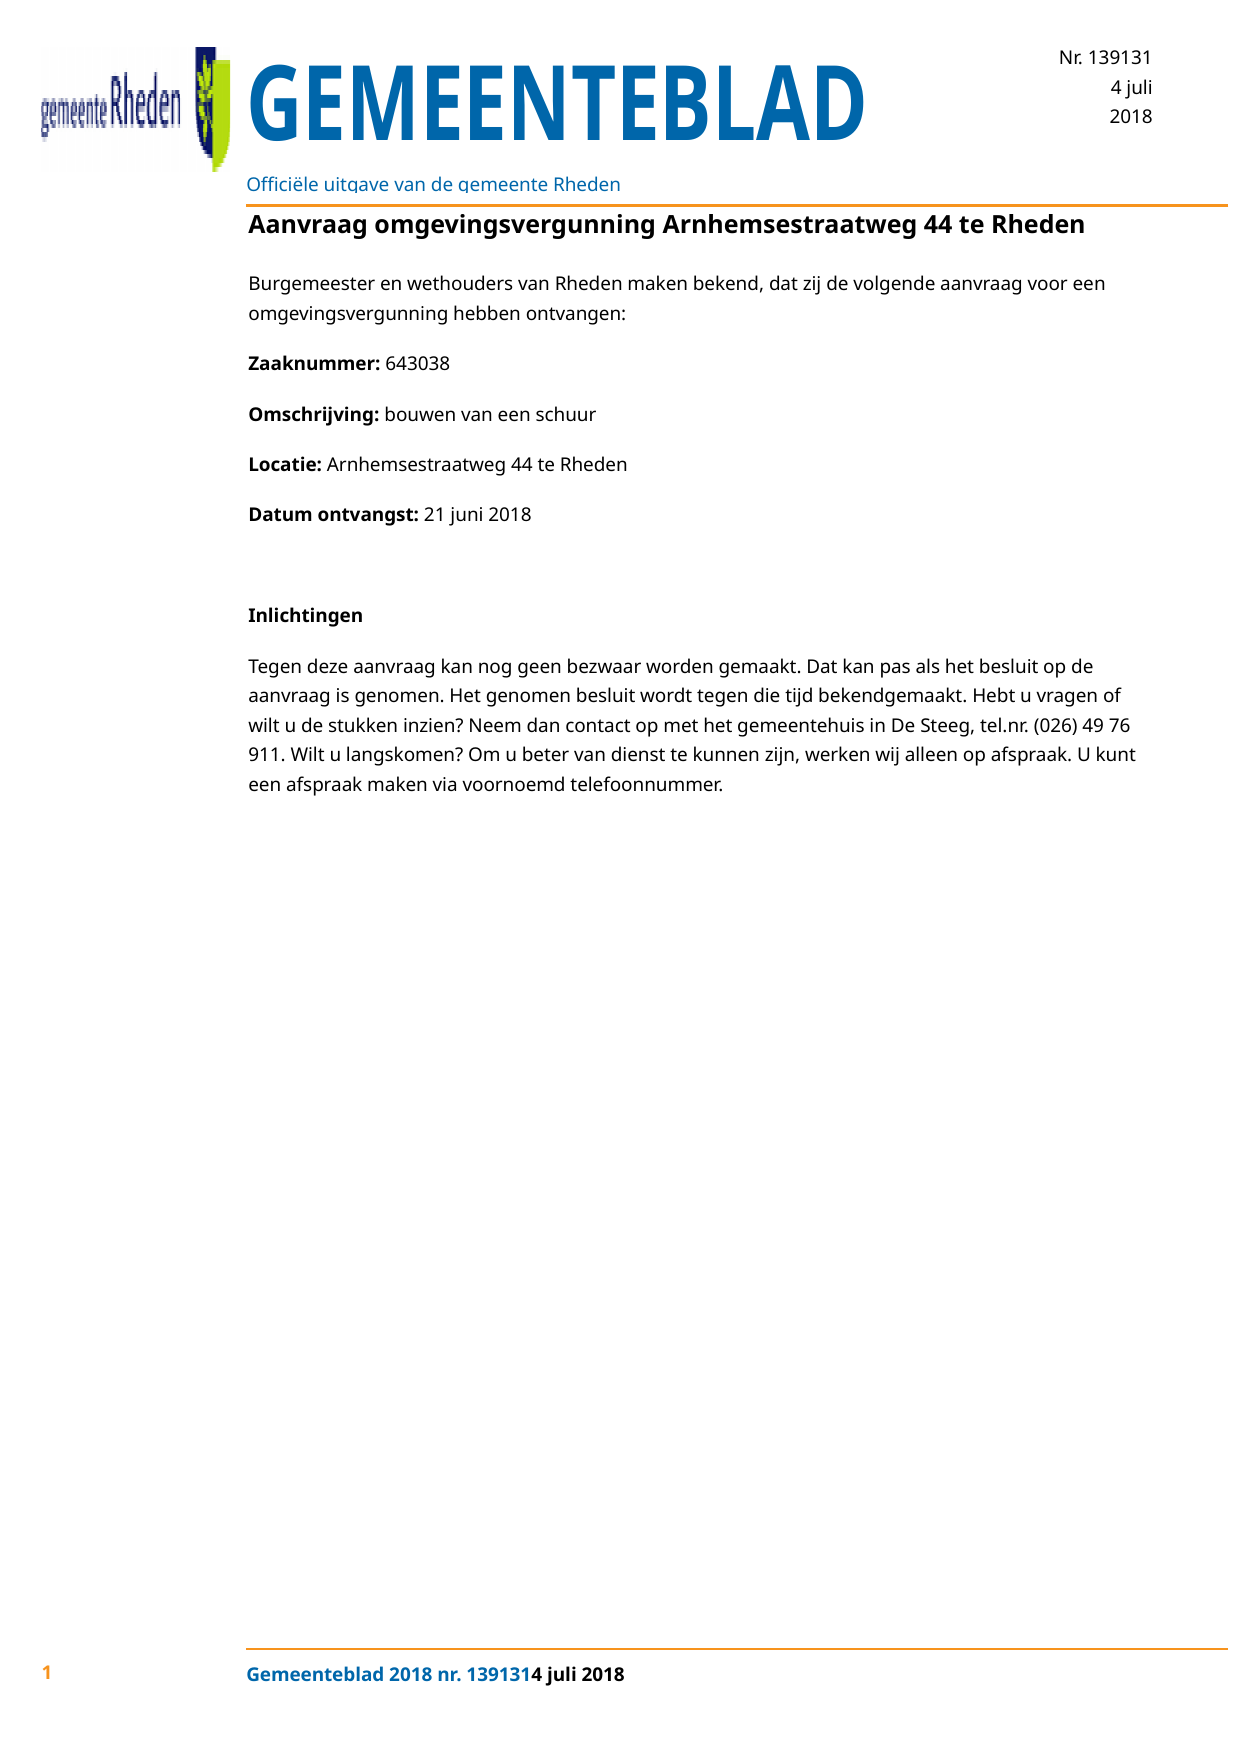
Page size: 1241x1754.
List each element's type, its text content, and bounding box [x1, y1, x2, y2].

text Zaaknummer: 643038 [248, 350, 1152, 376]
text Aanvraag omgevingsvergunning Arnhemsestraatweg 44 te Rheden [248, 207, 1152, 241]
text Burgemeester en wethouders van Rheden maken bekend, dat zij de volgende aanvraag voor een omgevingsvergunning hebben ontvangen: [248, 270, 1152, 326]
picture [41, 47, 231, 172]
text Locatie: Arnhemsestraatweg 44 te Rheden [248, 451, 1152, 477]
text Omschrijving: bouwen van een schuur [248, 401, 1152, 426]
text Inlichtingen [248, 602, 1152, 628]
text Datum ontvangst: 21 juni 2018 [248, 502, 1152, 527]
text Tegen deze aanvraag kan nog geen bezwaar worden gemaakt. Dat kan pas als het besluit op de aanvraag is genomen. Het genomen besluit wordt tegen die tijd bekendgemaakt. Hebt u vragen of wilt u de stukken inzien? Neem dan contact op met het gemeentehuis in De Steeg, tel.nr. (026) 49 76 911. Wilt u langskomen? Om u beter van dienst te kunnen zijn, werken wij alleen op afspraak. U kunt een afspraak maken via voornoemd telefoonnummer. [248, 653, 1152, 797]
